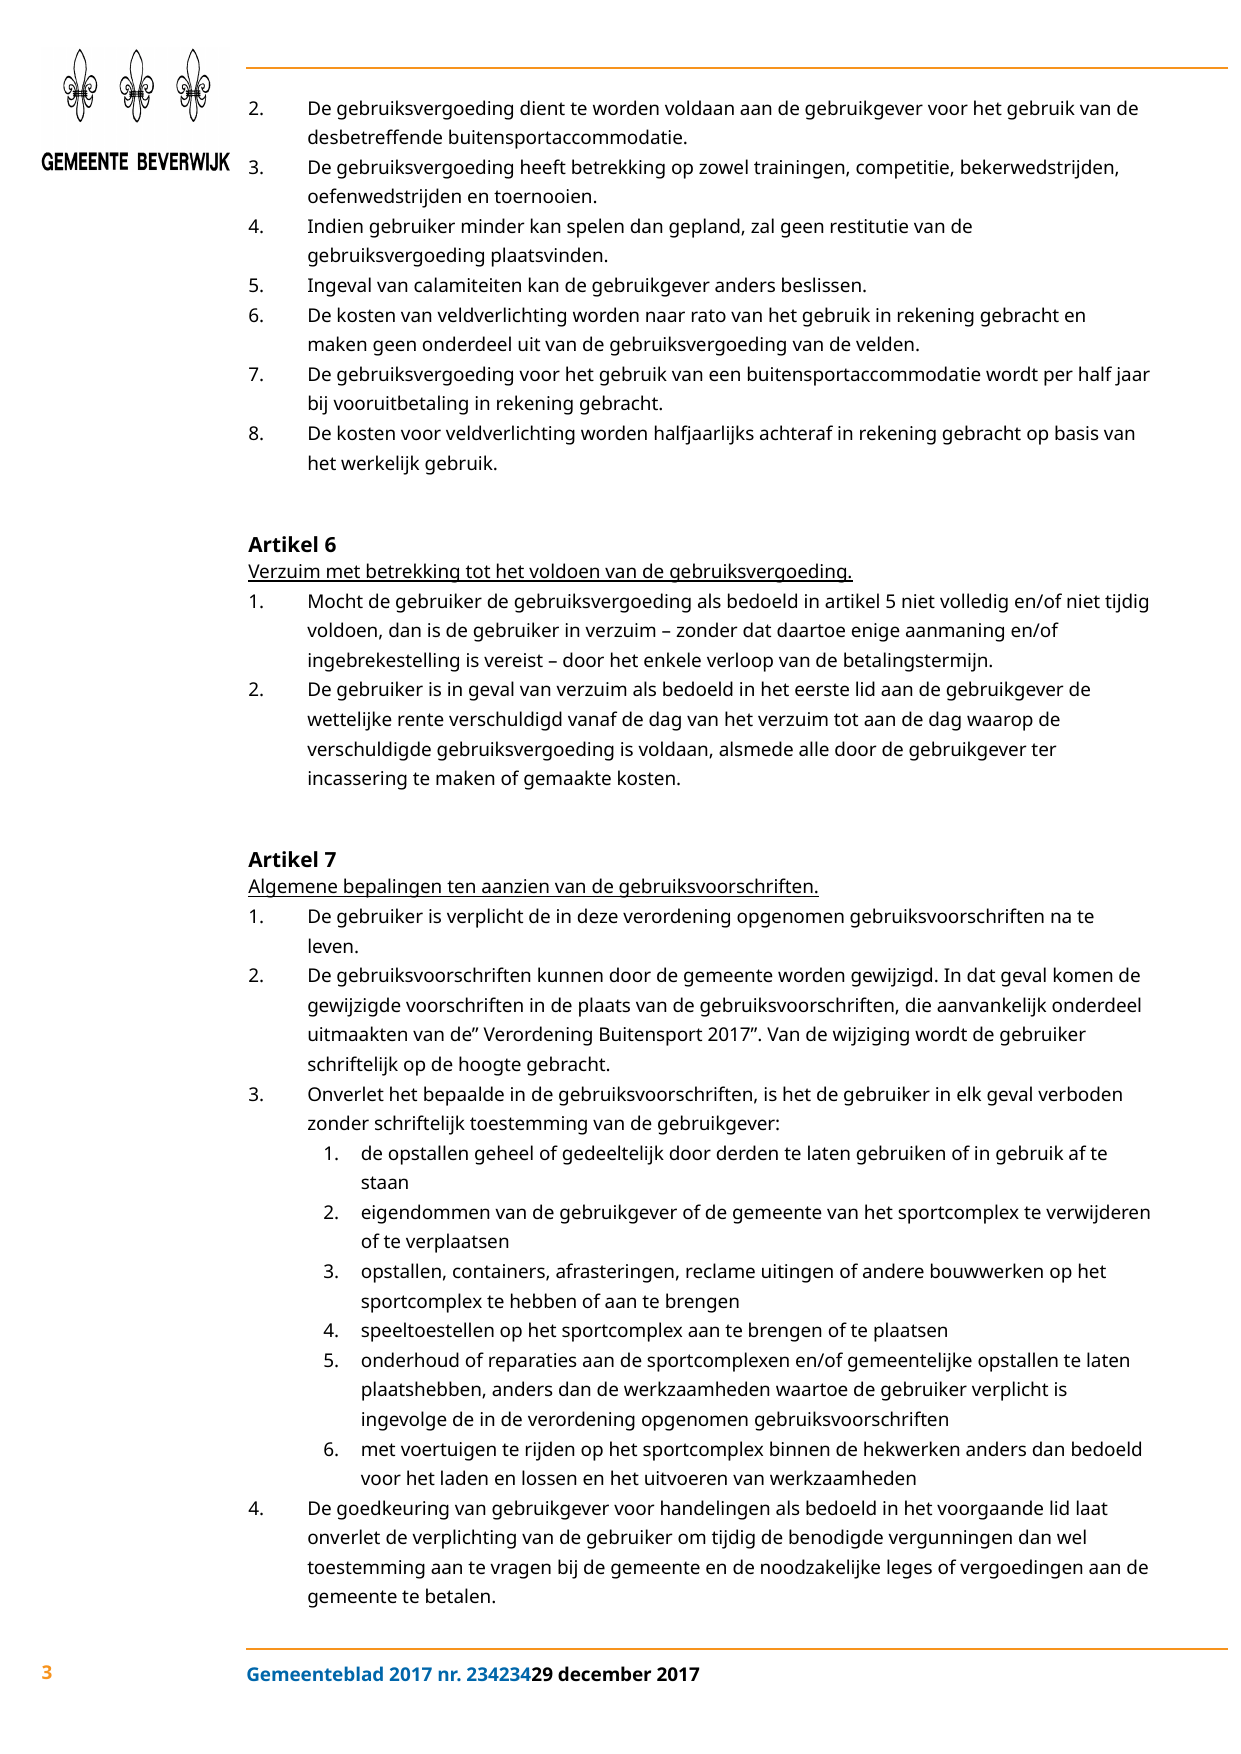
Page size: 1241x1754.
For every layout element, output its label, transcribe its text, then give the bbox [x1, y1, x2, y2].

list De goedkeuring van gebruikgever voor handelingen als bedoeld in het voorgaande lid laat onverlet de verplichting van de gebruiker om tijdig de benodigde vergunningen dan wel toestemming aan te vragen bij de gemeente en de noodzakelijke leges of vergoedingen aan de gemeente te betalen. [248, 1495, 1152, 1609]
text Artikel 7 [248, 845, 1152, 874]
list De gebruiker is in geval van verzuim als bedoeld in het eerste lid aan de gebruikgever de wettelijke rente verschuldigd vanaf de dag van het verzuim tot aan de dag waarop de verschuldigde gebruiksvergoeding is voldaan, alsmede alle door de gebruikgever ter incassering te maken of gemaakte kosten. [248, 677, 1152, 791]
text Artikel 6 [248, 530, 1152, 558]
text Algemene bepalingen ten aanzien van de gebruiksvoorschriften. [248, 874, 1152, 899]
list Onverlet het bepaalde in de gebruiksvoorschriften, is het de gebruiker in elk geval verboden zonder schriftelijk toestemming van de gebruikgever: [248, 1081, 1152, 1136]
list Ingeval van calamiteiten kan de gebruikgever anders beslissen. [248, 272, 1152, 298]
list De gebruiksvergoeding dient te worden voldaan aan de gebruikgever voor het gebruik van de desbetreffende buitensportaccommodatie. [248, 95, 1152, 150]
list met voertuigen te rijden op het sportcomplex binnen de hekwerken anders dan bedoeld voor het laden en lossen en het uitvoeren van werkzaamheden [323, 1436, 1152, 1491]
list Indien gebruiker minder kan spelen dan gepland, zal geen restitutie van de gebruiksvergoeding plaatsvinden. [248, 213, 1152, 268]
list De gebruiksvoorschriften kunnen door de gemeente worden gewijzigd. In dat geval komen de gewijzigde voorschriften in de plaats van de gebruiksvoorschriften, die aanvankelijk onderdeel uitmaakten van de” Verordening Buitensport 2017”. Van de wijziging wordt de gebruiker schriftelijk op de hoogte gebracht. [248, 962, 1152, 1077]
picture [41, 47, 231, 172]
text Verzuim met betrekking tot het voldoen van de gebruiksvergoeding. [248, 558, 1152, 584]
list de opstallen geheel of gedeeltelijk door derden te laten gebruiken of in gebruik af te staan [323, 1140, 1152, 1195]
list De gebruiksvergoeding heeft betrekking op zowel trainingen, competitie, bekerwedstrijden, oefenwedstrijden en toernooien. [248, 154, 1152, 209]
list speeltoestellen op het sportcomplex aan te brengen of te plaatsen [323, 1317, 1152, 1343]
list De gebruiker is verplicht de in deze verordening opgenomen gebruiksvoorschriften na te leven. [248, 903, 1152, 959]
list eigendommen van de gebruikgever of de gemeente van het sportcomplex te verwijderen of te verplaatsen [323, 1199, 1152, 1254]
list Mocht de gebruiker de gebruiksvergoeding als bedoeld in artikel 5 niet volledig en/of niet tijdig voldoen, dan is de gebruiker in verzuim – zonder dat daartoe enige aanmaning en/of ingebrekestelling is vereist – door het enkele verloop van de betalingstermijn. [248, 588, 1152, 673]
list opstallen, containers, afrasteringen, reclame uitingen of andere bouwwerken op het sportcomplex te hebben of aan te brengen [323, 1258, 1152, 1314]
list De gebruiksvergoeding voor het gebruik van een buitensportaccommodatie wordt per half jaar bij vooruitbetaling in rekening gebracht. [248, 361, 1152, 416]
list De kosten van veldverlichting worden naar rato van het gebruik in rekening gebracht en maken geen onderdeel uit van de gebruiksvergoeding van de velden. [248, 302, 1152, 357]
list onderhoud of reparaties aan de sportcomplexen en/of gemeentelijke opstallen te laten plaatshebben, anders dan de werkzaamheden waartoe de gebruiker verplicht is ingevolge de in de verordening opgenomen gebruiksvoorschriften [323, 1347, 1152, 1432]
list De kosten voor veldverlichting worden halfjaarlijks achteraf in rekening gebracht op basis van het werkelijk gebruik. [248, 420, 1152, 476]
